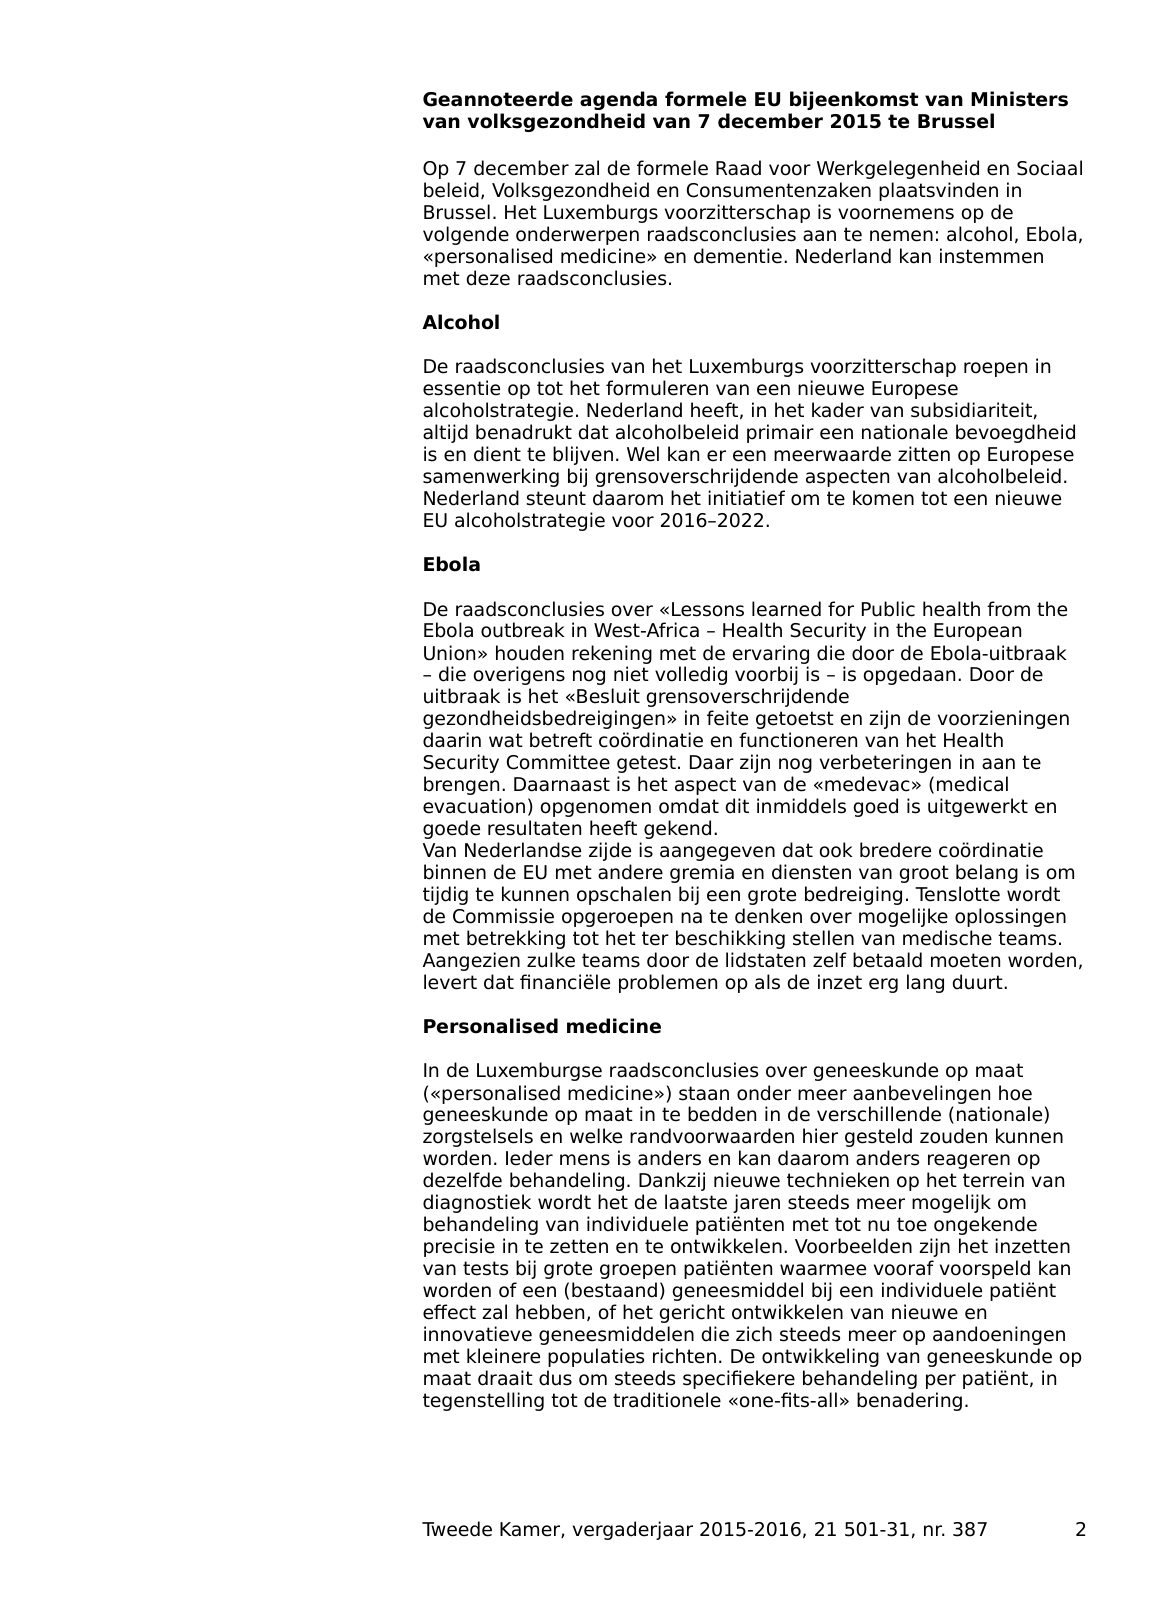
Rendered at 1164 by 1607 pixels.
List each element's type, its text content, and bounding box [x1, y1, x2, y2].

subtitle Geannoteerde agenda formele EU bijeenkomst van Ministers van volksgezondheid van 7 december 2015 te Brussel [422, 89, 1087, 133]
text Van Nederlandse zijde is aangegeven dat ook bredere coördinatie binnen de EU met andere gremia en diensten van groot belang is om tijdig te kunnen opschalen bij een grote bedreiging. Tenslotte wordt de Commissie opgeroepen na te denken over mogelijke oplossingen met betrekking tot het ter beschikking stellen van medische teams. Aangezien zulke teams door de lidstaten zelf betaald moeten worden, levert dat financiële problemen op als de inzet erg lang duurt. [422, 840, 1087, 994]
text In de Luxemburgse raadsconclusies over geneeskunde op maat («personalised medicine») staan onder meer aanbevelingen hoe geneeskunde op maat in te bedden in de verschillende (nationale) zorgstelsels en welke randvoorwaarden hier gesteld zouden kunnen worden. Ieder mens is anders en kan daarom anders reageren op dezelfde behandeling. Dankzij nieuwe technieken op het terrein van diagnostiek wordt het de laatste jaren steeds meer mogelijk om behandeling van individuele patiënten met tot nu toe ongekende precisie in te zetten en te ontwikkelen. Voorbeelden zijn het inzetten van tests bij grote groepen patiënten waarmee vooraf voorspeld kan worden of een (bestaand) geneesmiddel bij een individuele patiënt effect zal hebben, of het gericht ontwikkelen van nieuwe en innovatieve geneesmiddelen die zich steeds meer op aandoeningen met kleinere populaties richten. De ontwikkeling van geneeskunde op maat draait dus om steeds specifiekere behandeling per patiënt, in tegenstelling tot de traditionele «one-fits-all» benadering. [422, 1060, 1087, 1412]
text De raadsconclusies over «Lessons learned for Public health from the Ebola outbreak in West-Africa – Health Security in the European Union» houden rekening met de ervaring die door de Ebola-uitbraak – die overigens nog niet volledig voorbij is – is opgedaan. Door de uitbraak is het «Besluit grensoverschrijdende gezondheidsbedreigingen» in feite getoetst en zijn de voorzieningen daarin wat betreft coördinatie en functioneren van het Health Security Committee getest. Daar zijn nog verbeteringen in aan te brengen. Daarnaast is het aspect van de «medevac» (medical evacuation) opgenomen omdat dit inmiddels goed is uitgewerkt en goede resultaten heeft gekend. [422, 598, 1087, 840]
subtitle Alcohol [422, 312, 1087, 334]
text De raadsconclusies van het Luxemburgs voorzitterschap roepen in essentie op tot het formuleren van een nieuwe Europese alcoholstrategie. Nederland heeft, in het kader van subsidiariteit, altijd benadrukt dat alcoholbeleid primair een nationale bevoegdheid is en dient te blijven. Wel kan er een meerwaarde zitten op Europese samenwerking bij grensoverschrijdende aspecten van alcoholbeleid. Nederland steunt daarom het initiatief om te komen tot een nieuwe EU alcoholstrategie voor 2016–2022. [422, 356, 1087, 532]
subtitle Ebola [422, 554, 1087, 576]
text Op 7 december zal de formele Raad voor Werkgelegenheid en Sociaal beleid, Volksgezondheid en Consumentenzaken plaatsvinden in Brussel. Het Luxemburgs voorzitterschap is voornemens op de volgende onderwerpen raadsconclusies aan te nemen: alcohol, Ebola, «personalised medicine» en dementie. Nederland kan instemmen met deze raadsconclusies. [422, 158, 1087, 290]
subtitle Personalised medicine [422, 1016, 1087, 1038]
